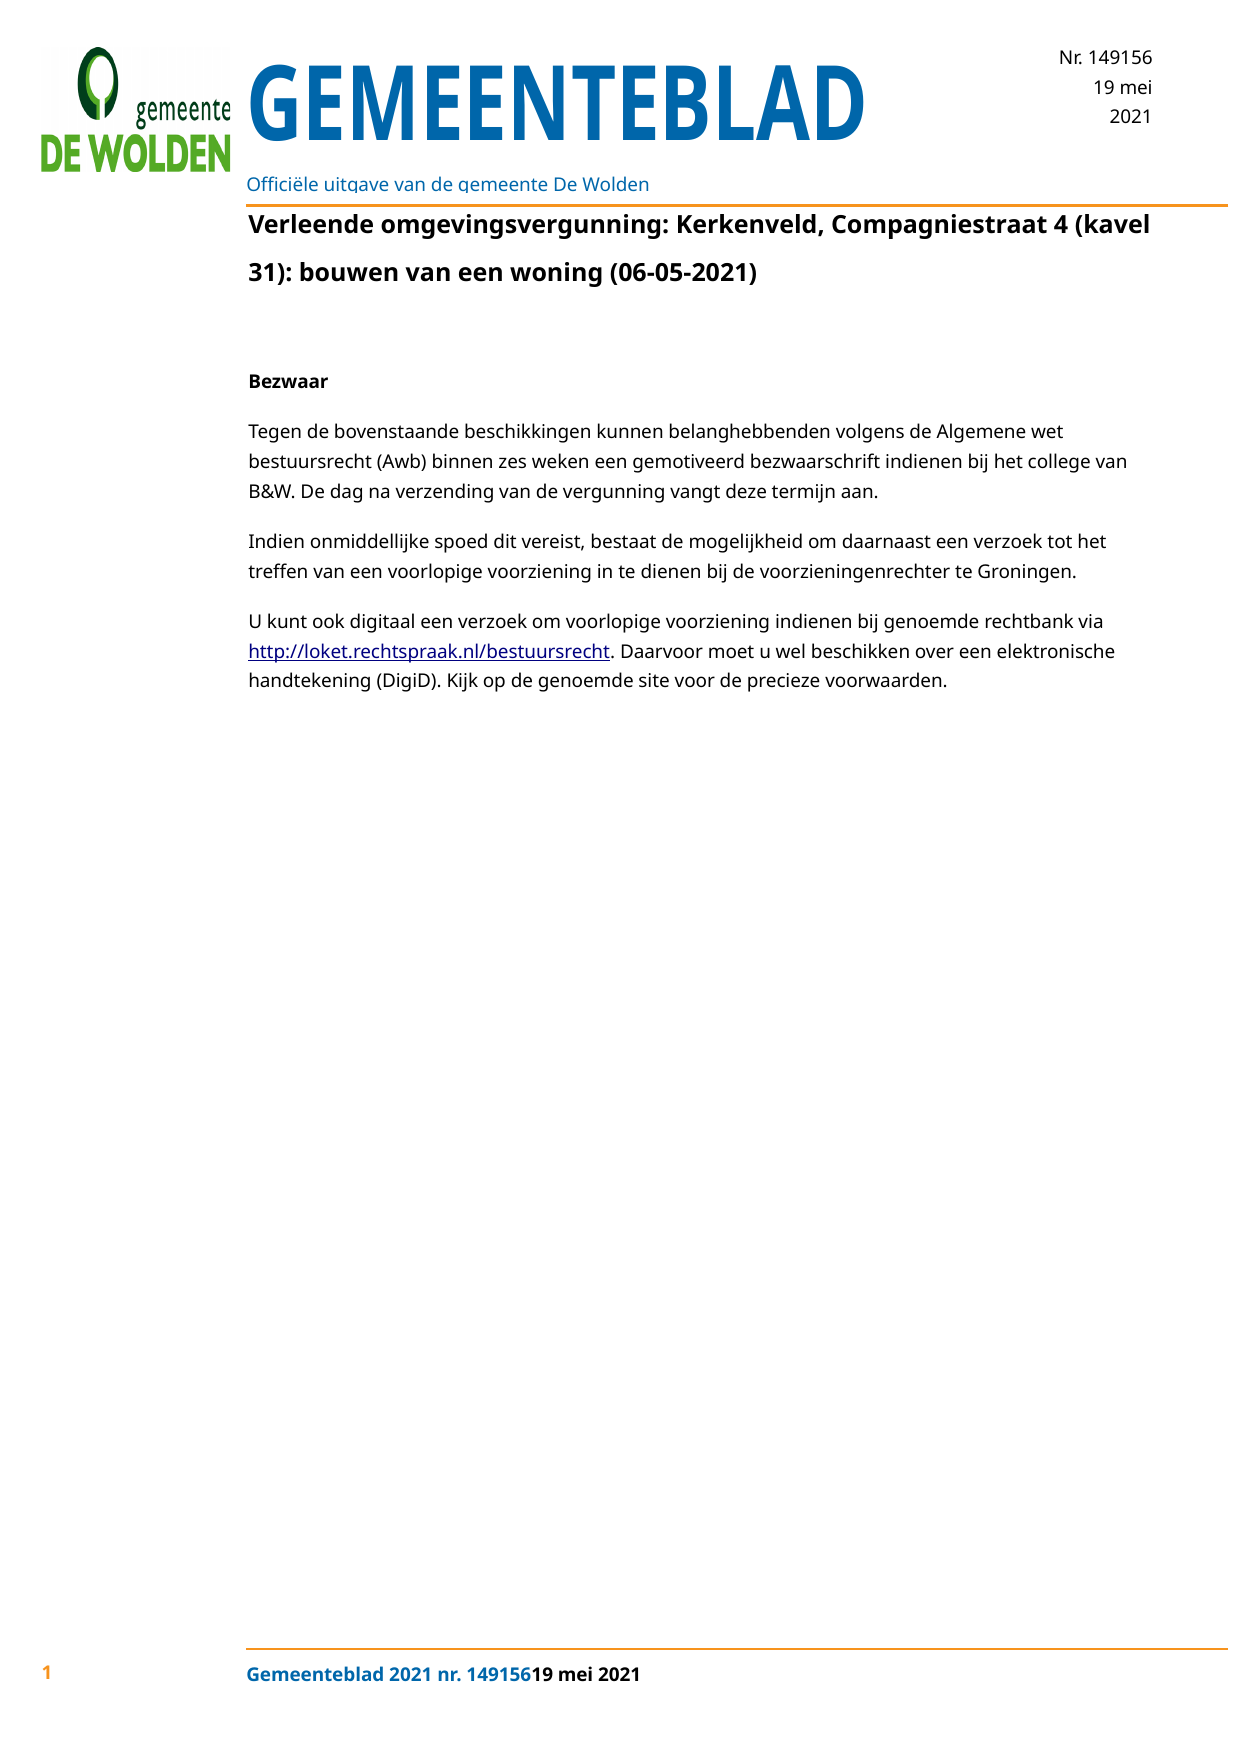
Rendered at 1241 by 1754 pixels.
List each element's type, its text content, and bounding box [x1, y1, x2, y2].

text Indien onmiddellijke spoed dit vereist, bestaat de mogelijkheid om daarnaast een verzoek tot het treffen van een voorlopige voorziening in te dienen bij de voorzieningenrechter te Groningen. [248, 528, 1152, 584]
picture [41, 47, 231, 172]
text Tegen de bovenstaande beschikkingen kunnen belanghebbenden volgens de Algemene wet bestuursrecht (Awb) binnen zes weken een gemotiveerd bezwaarschrift indienen bij het college van B&W. De dag na verzending van de vergunning vangt deze termijn aan. [248, 419, 1152, 504]
text Bezwaar [248, 368, 1152, 394]
text Verleende omgevingsvergunning: Kerkenveld, Compagniestraat 4 (kavel 31): bouwen van een woning (06-05-2021) [248, 207, 1152, 288]
text U kunt ook digitaal een verzoek om voorlopige voorziening indienen bij genoemde rechtbank via http://loket.rechtspraak.nl/bestuursrecht. Daarvoor moet u wel beschikken over een elektronische handtekening (DigiD). Kijk op de genoemde site voor de precieze voorwaarden. [248, 608, 1152, 693]
